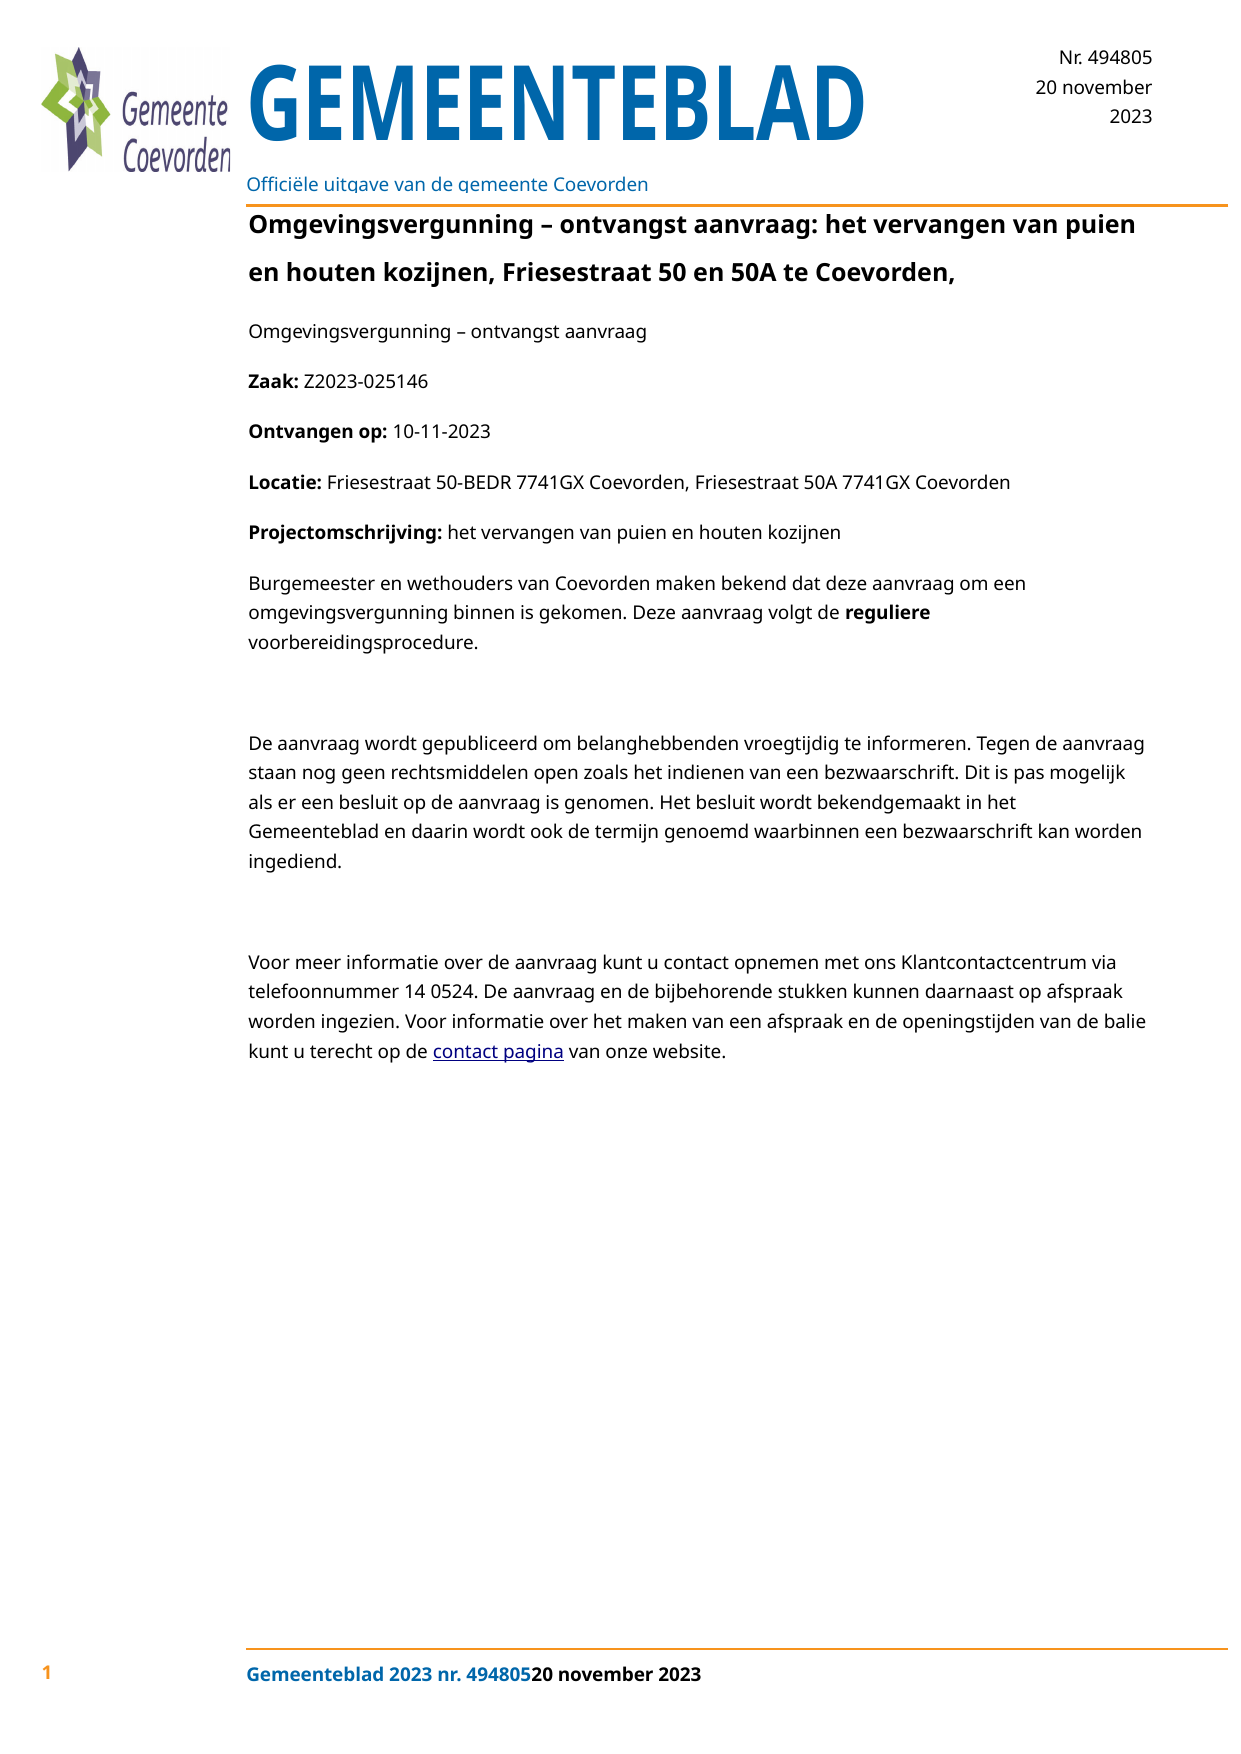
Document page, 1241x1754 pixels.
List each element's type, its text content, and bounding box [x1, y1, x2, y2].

text Ontvangen op: 10-11-2023 [248, 419, 1152, 444]
text Voor meer informatie over de aanvraag kunt u contact opnemen met ons Klantcontactcentrum via telefoonnummer 14 0524. De aanvraag en de bijbehorende stukken kunnen daarnaast op afspraak worden ingezien. Voor informatie over het maken van een afspraak en de openingstijden van de balie kunt u terecht op de contact pagina van onze website. [248, 949, 1152, 1064]
picture [41, 47, 231, 172]
text Projectomschrijving: het vervangen van puien en houten kozijnen [248, 519, 1152, 545]
text Omgevingsvergunning – ontvangst aanvraag: het vervangen van puien en houten kozijnen, Friesestraat 50 en 50A te Coevorden, [248, 207, 1152, 288]
text Locatie: Friesestraat 50-BEDR 7741GX Coevorden, Friesestraat 50A 7741GX Coevorden [248, 469, 1152, 495]
text Zaak: Z2023-025146 [248, 368, 1152, 394]
text Burgemeester en wethouders van Coevorden maken bekend dat deze aanvraag om een omgevingsvergunning binnen is gekomen. Deze aanvraag volgt de reguliere voorbereidingsprocedure. [248, 570, 1152, 655]
text De aanvraag wordt gepubliceerd om belanghebbenden vroegtijdig te informeren. Tegen de aanvraag staan nog geen rechtsmiddelen open zoals het indienen van een bezwaarschrift. Dit is pas mogelijk als er een besluit op de aanvraag is genomen. Het besluit wordt bekendgemaakt in het Gemeenteblad en daarin wordt ook de termijn genoemd waarbinnen een bezwaarschrift kan worden ingediend. [248, 730, 1152, 874]
text Omgevingsvergunning – ontvangst aanvraag [248, 318, 1152, 344]
